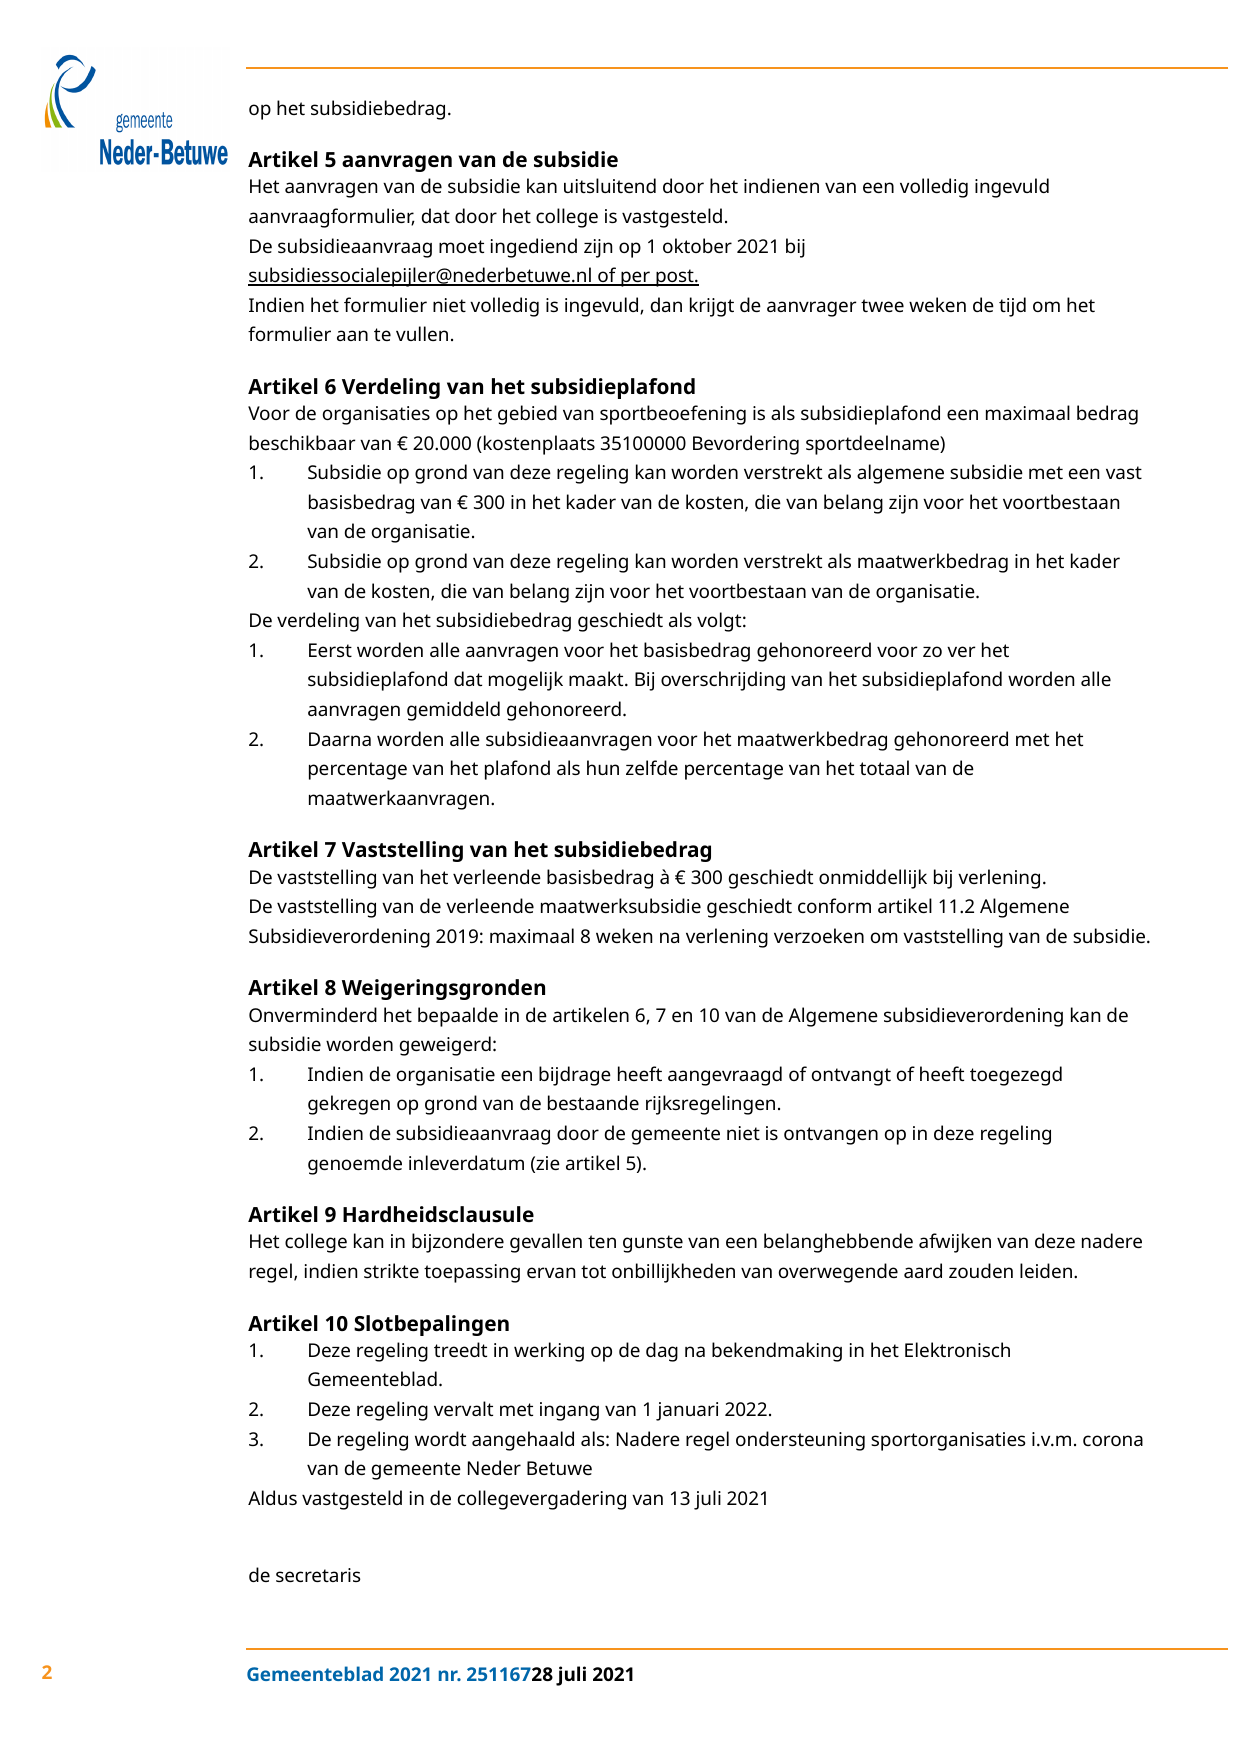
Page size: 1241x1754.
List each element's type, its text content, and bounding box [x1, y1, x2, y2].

picture [41, 47, 231, 172]
text de secretaris [248, 1562, 1152, 1588]
text Aldus vastgesteld in de collegevergadering van 13 juli 2021 [248, 1485, 1152, 1511]
list Deze regeling treedt in werking op de dag na bekendmaking in het Elektronisch Gemeenteblad. [248, 1337, 1152, 1392]
text Het college kan in bijzondere gevallen ten gunste van een belanghebbende afwijken van deze nadere regel, indien strikte toepassing ervan tot onbillijkheden van overwegende aard zouden leiden. [248, 1229, 1152, 1284]
text De vaststelling van het verleende basisbedrag à € 300 geschiedt onmiddellijk bij verlening. [248, 864, 1152, 889]
list Indien de subsidieaanvraag door de gemeente niet is ontvangen op in deze regeling genoemde inleverdatum (zie artikel 5). [248, 1120, 1152, 1176]
list Subsidie op grond van deze regeling kan worden verstrekt als algemene subsidie met een vast basisbedrag van € 300 in het kader van de kosten, die van belang zijn voor het voortbestaan van de organisatie. [248, 459, 1152, 544]
text op het subsidiebedrag. [248, 95, 1152, 121]
list Eerst worden alle aanvragen voor het basisbedrag gehonoreerd voor zo ver het subsidieplafond dat mogelijk maakt. Bij overschrijding van het subsidieplafond worden alle aanvragen gemiddeld gehonoreerd. [248, 637, 1152, 722]
text Artikel 10 Slotbepalingen [248, 1309, 1152, 1337]
text Artikel 9 Hardheidsclausule [248, 1200, 1152, 1229]
text Voor de organisaties op het gebied van sportbeoefening is als subsidieplafond een maximaal bedrag beschikbaar van € 20.000 (kostenplaats 35100000 Bevordering sportdeelname) [248, 400, 1152, 456]
list Deze regeling vervalt met ingang van 1 januari 2022. [248, 1396, 1152, 1422]
text De subsidieaanvraag moet ingediend zijn op 1 oktober 2021 bij subsidiessocialepijler@nederbetuwe.nl of per post. [248, 233, 1152, 288]
list Daarna worden alle subsidieaanvragen voor het maatwerkbedrag gehonoreerd met het percentage van het plafond als hun zelfde percentage van het totaal van de maatwerkaanvragen. [248, 726, 1152, 811]
text Indien het formulier niet volledig is ingevuld, dan krijgt de aanvrager twee weken de tijd om het formulier aan te vullen. [248, 292, 1152, 347]
text Artikel 7 Vaststelling van het subsidiebedrag [248, 835, 1152, 864]
text Artikel 6 Verdeling van het subsidieplafond [248, 372, 1152, 400]
text Onverminderd het bepaalde in de artikelen 6, 7 en 10 van de Algemene subsidieverordening kan de subsidie worden geweigerd: [248, 1002, 1152, 1057]
text Het aanvragen van de subsidie kan uitsluitend door het indienen van een volledig ingevuld aanvraagformulier, dat door het college is vastgesteld. [248, 174, 1152, 229]
list De regeling wordt aangehaald als: Nadere regel ondersteuning sportorganisaties i.v.m. corona van de gemeente Neder Betuwe [248, 1426, 1152, 1481]
text Artikel 8 Weigeringsgronden [248, 973, 1152, 1002]
text De vaststelling van de verleende maatwerksubsidie geschiedt conform artikel 11.2 Algemene Subsidieverordening 2019: maximaal 8 weken na verlening verzoeken om vaststelling van de subsidie. [248, 893, 1152, 949]
text Artikel 5 aanvragen van de subsidie [248, 145, 1152, 174]
list Indien de organisatie een bijdrage heeft aangevraagd of ontvangt of heeft toegezegd gekregen op grond van de bestaande rijksregelingen. [248, 1061, 1152, 1116]
text De verdeling van het subsidiebedrag geschiedt als volgt: [248, 607, 1152, 633]
list Subsidie op grond van deze regeling kan worden verstrekt als maatwerkbedrag in het kader van de kosten, die van belang zijn voor het voortbestaan van de organisatie. [248, 548, 1152, 604]
